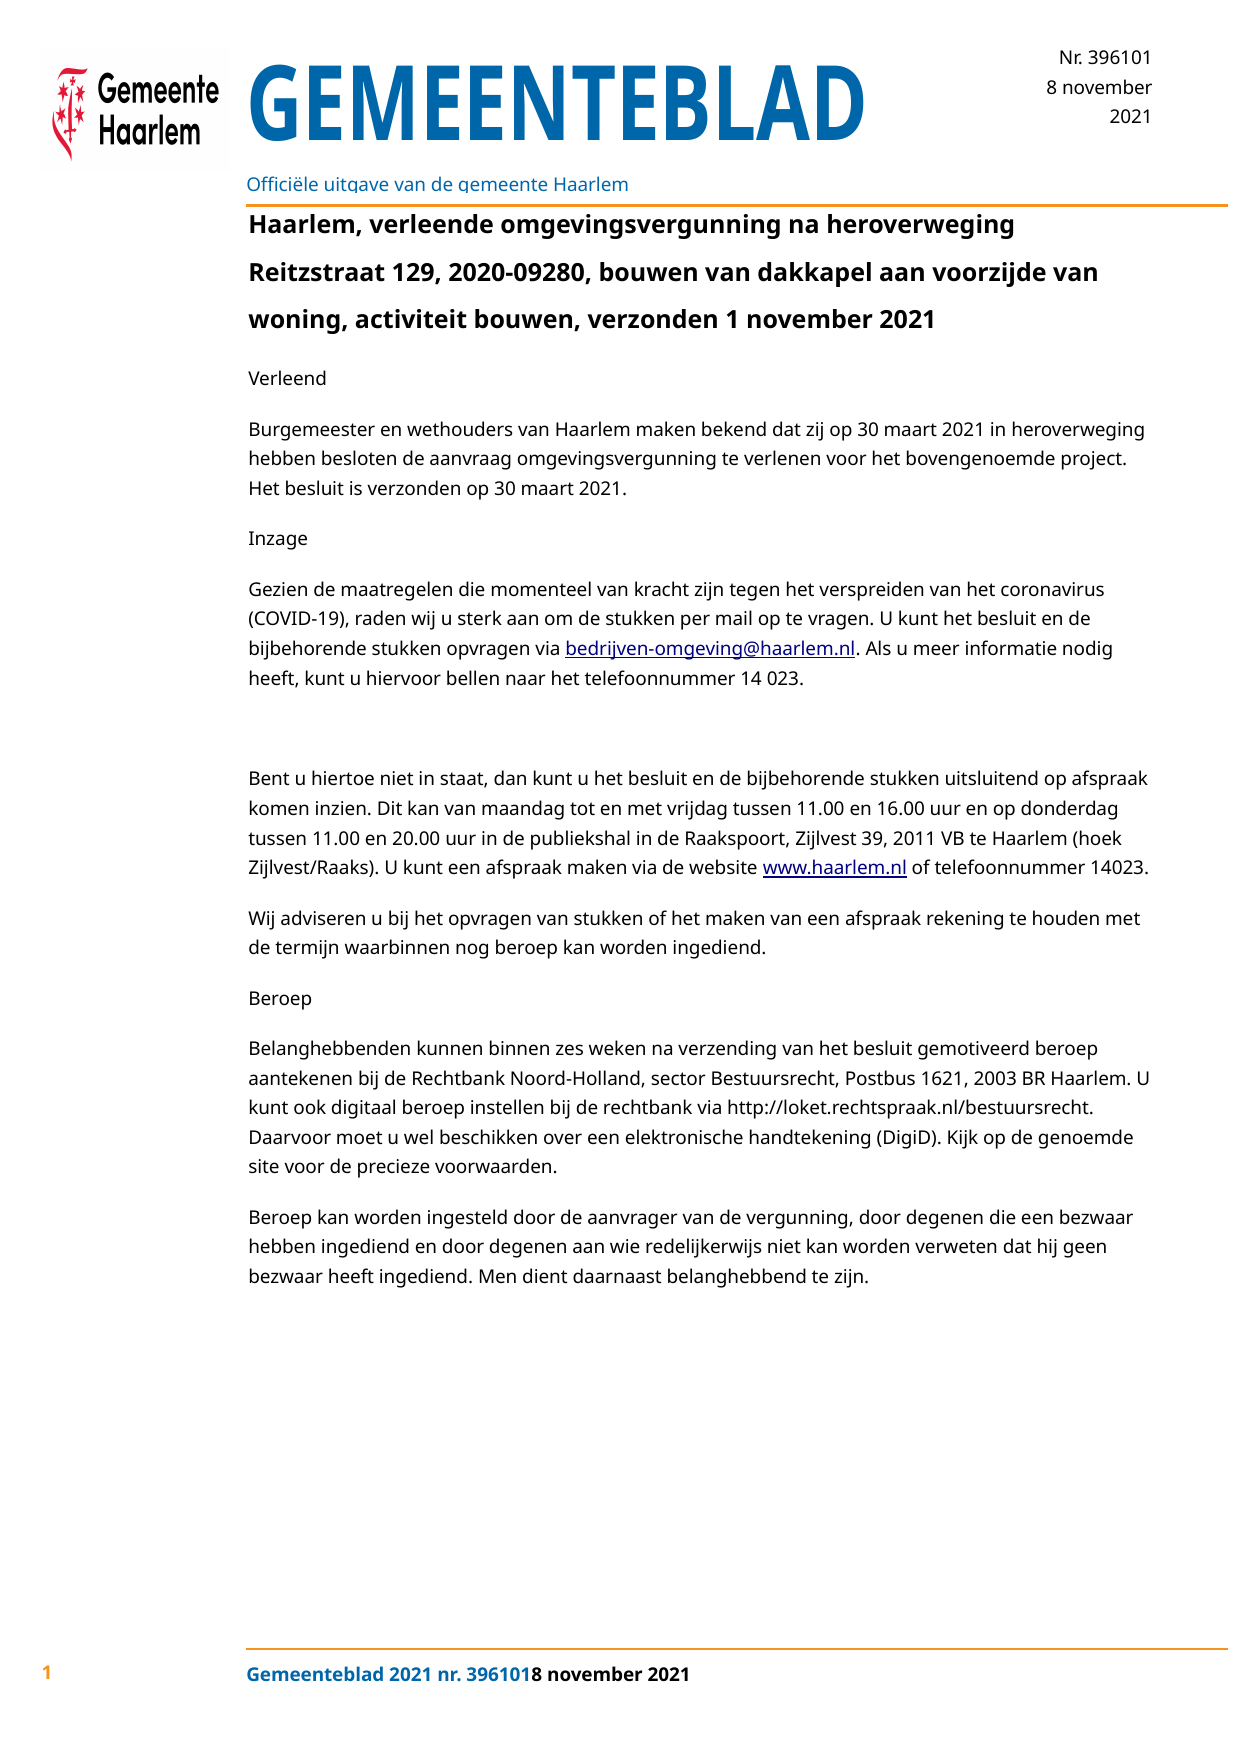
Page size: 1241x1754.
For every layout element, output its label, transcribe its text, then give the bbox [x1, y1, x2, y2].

text Beroep kan worden ingesteld door de aanvrager van de vergunning, door degenen die een bezwaar hebben ingediend en door degenen aan wie redelijkerwijs niet kan worden verweten dat hij geen bezwaar heeft ingediend. Men dient daarnaast belanghebbend te zijn. [248, 1204, 1152, 1289]
text Bent u hiertoe niet in staat, dan kunt u het besluit en de bijbehorende stukken uitsluitend op afspraak komen inzien. Dit kan van maandag tot en met vrijdag tussen 11.00 en 16.00 uur en op donderdag tussen 11.00 en 20.00 uur in de publiekshal in de Raakspoort, Zijlvest 39, 2011 VB te Haarlem (hoek Zijlvest/Raaks). U kunt een afspraak maken via de website www.haarlem.nl of telefoonnummer 14023. [248, 766, 1152, 880]
text Wij adviseren u bij het opvragen van stukken of het maken van een afspraak rekening te houden met de termijn waarbinnen nog beroep kan worden ingediend. [248, 905, 1152, 960]
text Verleend [248, 366, 1152, 391]
text Burgemeester en wethouders van Haarlem maken bekend dat zij op 30 maart 2021 in heroverweging hebben besloten de aanvraag omgevingsvergunning te verlenen voor het bovengenoemde project. Het besluit is verzonden op 30 maart 2021. [248, 416, 1152, 501]
text Haarlem, verleende omgevingsvergunning na heroverweging Reitzstraat 129, 2020-09280, bouwen van dakkapel aan voorzijde van woning, activiteit bouwen, verzonden 1 november 2021 [248, 207, 1152, 336]
text Beroep [248, 985, 1152, 1010]
text Inzage [248, 526, 1152, 551]
text Gezien de maatregelen die momenteel van kracht zijn tegen het verspreiden van het coronavirus (COVID-19), raden wij u sterk aan om de stukken per mail op te vragen. U kunt het besluit en de bijbehorende stukken opvragen via bedrijven-omgeving@haarlem.nl. Als u meer informatie nodig heeft, kunt u hiervoor bellen naar het telefoonnummer 14 023. [248, 576, 1152, 690]
text Belanghebbenden kunnen binnen zes weken na verzending van het besluit gemotiveerd beroep aantekenen bij de Rechtbank Noord-Holland, sector Bestuursrecht, Postbus 1621, 2003 BR Haarlem. U kunt ook digitaal beroep instellen bij de rechtbank via http://loket.rechtspraak.nl/bestuursrecht. Daarvoor moet u wel beschikken over een elektronische handtekening (DigiD). Kijk op de genoemde site voor de precieze voorwaarden. [248, 1035, 1152, 1179]
picture [41, 47, 231, 172]
